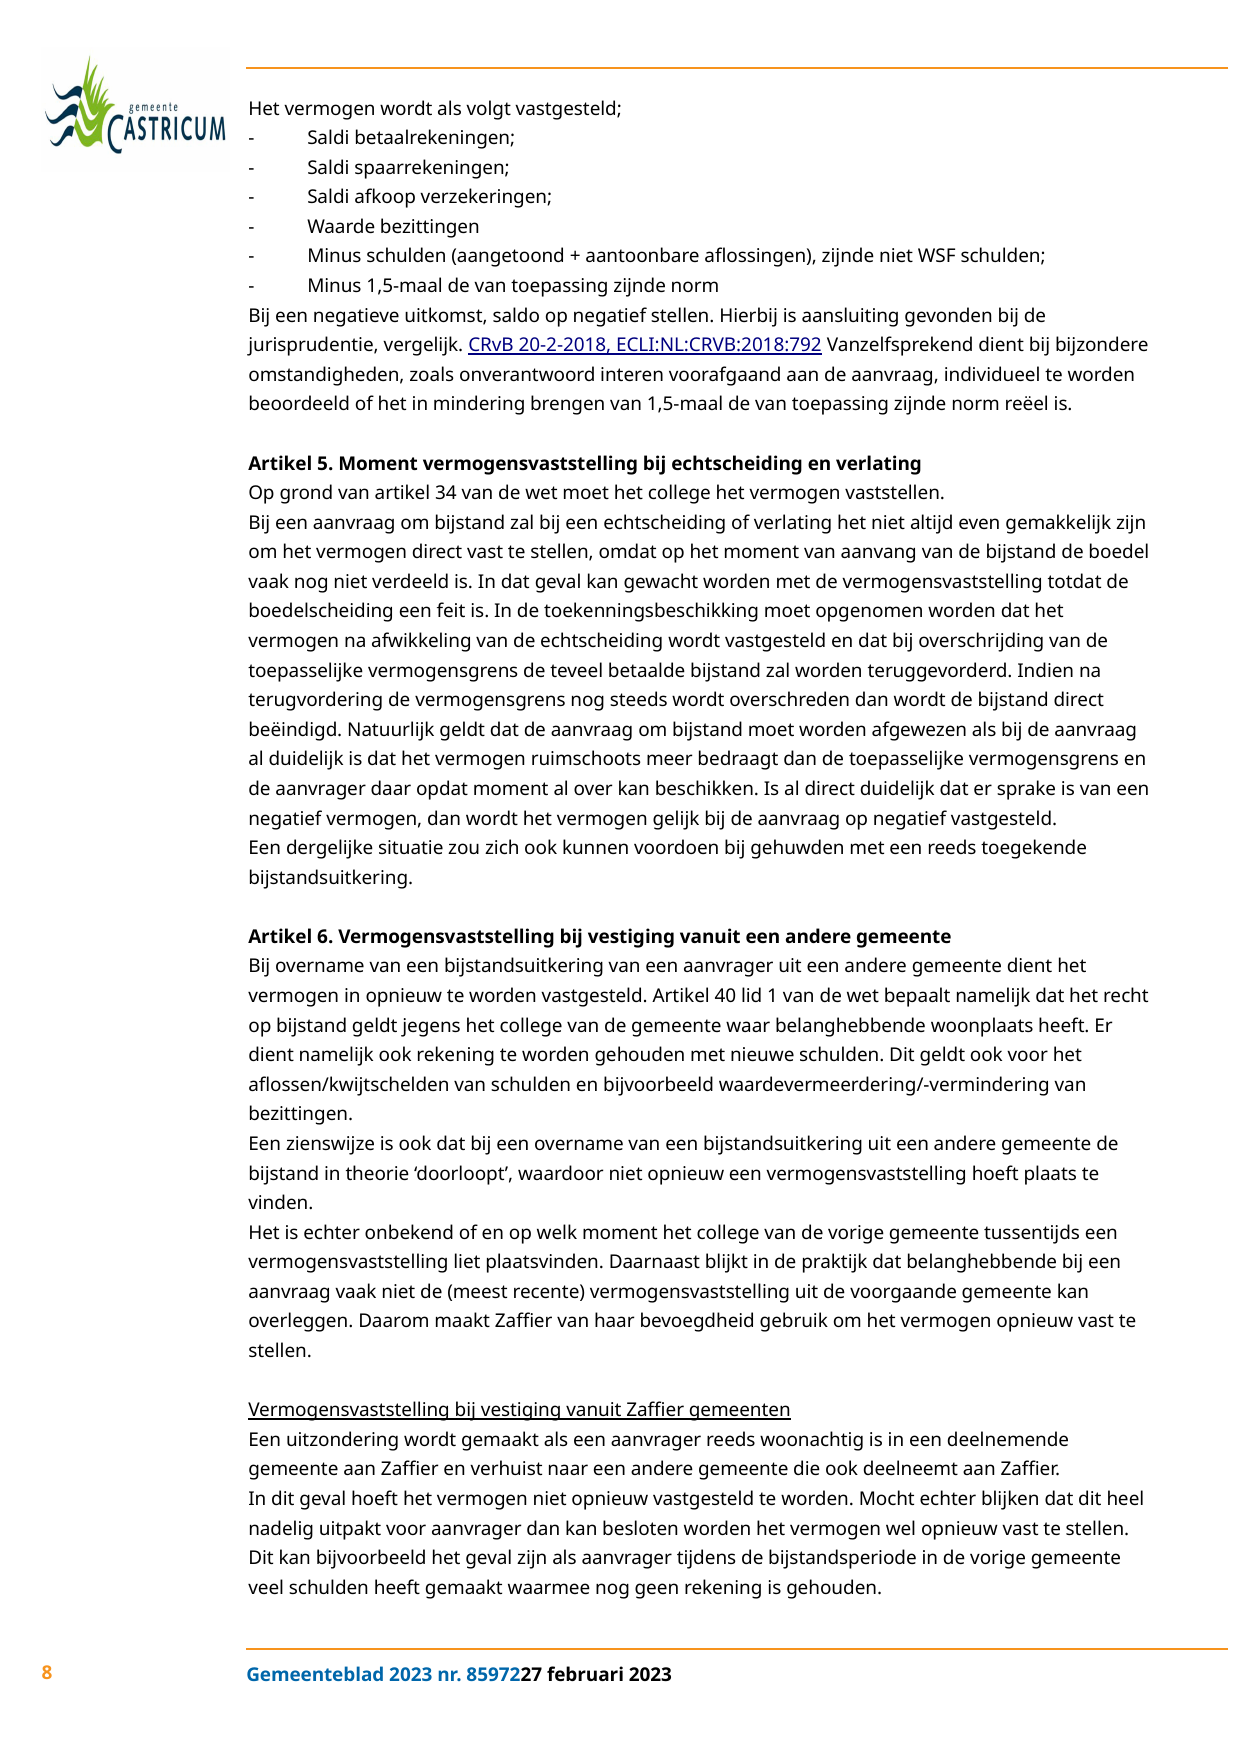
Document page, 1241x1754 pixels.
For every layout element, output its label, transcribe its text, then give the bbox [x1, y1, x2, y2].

text Het vermogen wordt als volgt vastgesteld; [248, 95, 1152, 121]
list Minus 1,5-maal de van toepassing zijnde norm [248, 272, 1152, 298]
text Vermogensvaststelling bij vestiging vanuit Zaffier gemeenten [248, 1396, 1152, 1422]
list Saldi afkoop verzekeringen; [248, 183, 1152, 209]
picture [41, 47, 231, 172]
text Bij een negatieve uitkomst, saldo op negatief stellen. Hierbij is aansluiting gevonden bij de jurisprudentie, vergelijk. CRvB 20-2-2018, ECLI:NL:CRVB:2018:792 Vanzelfsprekend dient bij bijzondere omstandigheden, zoals onverantwoord interen voorafgaand aan de aanvraag, individueel te worden beoordeeld of het in mindering brengen van 1,5-maal de van toepassing zijnde norm reëel is. [248, 302, 1152, 416]
text Een zienswijze is ook dat bij een overname van een bijstandsuitkering uit een andere gemeente de bijstand in theorie ‘doorloopt’, waardoor niet opnieuw een vermogensvaststelling hoeft plaats te vinden. [248, 1130, 1152, 1215]
text Artikel 6. Vermogensvaststelling bij vestiging vanuit een andere gemeente [248, 923, 1152, 949]
text In dit geval hoeft het vermogen niet opnieuw vastgesteld te worden. Mocht echter blijken dat dit heel nadelig uitpakt voor aanvrager dan kan besloten worden het vermogen wel opnieuw vast te stellen. Dit kan bijvoorbeeld het geval zijn als aanvrager tijdens de bijstandsperiode in de vorige gemeente veel schulden heeft gemaakt waarmee nog geen rekening is gehouden. [248, 1485, 1152, 1600]
text Artikel 5. Moment vermogensvaststelling bij echtscheiding en verlating [248, 450, 1152, 476]
text Bij een aanvraag om bijstand zal bij een echtscheiding of verlating het niet altijd even gemakkelijk zijn om het vermogen direct vast te stellen, omdat op het moment van aanvang van de bijstand de boedel vaak nog niet verdeeld is. In dat geval kan gewacht worden met de vermogensvaststelling totdat de boedelscheiding een feit is. In de toekenningsbeschikking moet opgenomen worden dat het vermogen na afwikkeling van de echtscheiding wordt vastgesteld en dat bij overschrijding van de toepasselijke vermogensgrens de teveel betaalde bijstand zal worden teruggevorderd. Indien na terugvordering de vermogensgrens nog steeds wordt overschreden dan wordt de bijstand direct beëindigd. Natuurlijk geldt dat de aanvraag om bijstand moet worden afgewezen als bij de aanvraag al duidelijk is dat het vermogen ruimschoots meer bedraagt dan de toepasselijke vermogensgrens en de aanvrager daar opdat moment al over kan beschikken. Is al direct duidelijk dat er sprake is van een negatief vermogen, dan wordt het vermogen gelijk bij de aanvraag op negatief vastgesteld. [248, 509, 1152, 831]
text Een dergelijke situatie zou zich ook kunnen voordoen bij gehuwden met een reeds toegekende bijstandsuitkering. [248, 834, 1152, 890]
list Minus schulden (aangetoond + aantoonbare aflossingen), zijnde niet WSF schulden; [248, 243, 1152, 268]
text Een uitzondering wordt gemaakt als een aanvrager reeds woonachtig is in een deelnemende gemeente aan Zaffier en verhuist naar een andere gemeente die ook deelneemt aan Zaffier. [248, 1426, 1152, 1481]
list Saldi spaarrekeningen; [248, 154, 1152, 180]
list Waarde bezittingen [248, 213, 1152, 239]
text Het is echter onbekend of en op welk moment het college van de vorige gemeente tussentijds een vermogensvaststelling liet plaatsvinden. Daarnaast blijkt in de praktijk dat belanghebbende bij een aanvraag vaak niet de (meest recente) vermogensvaststelling uit de voorgaande gemeente kan overleggen. Daarom maakt Zaffier van haar bevoegdheid gebruik om het vermogen opnieuw vast te stellen. [248, 1219, 1152, 1363]
text Bij overname van een bijstandsuitkering van een aanvrager uit een andere gemeente dient het vermogen in opnieuw te worden vastgesteld. Artikel 40 lid 1 van de wet bepaalt namelijk dat het recht op bijstand geldt jegens het college van de gemeente waar belanghebbende woonplaats heeft. Er dient namelijk ook rekening te worden gehouden met nieuwe schulden. Dit geldt ook voor het aflossen/kwijtschelden van schulden en bijvoorbeeld waardevermeerdering/-vermindering van bezittingen. [248, 953, 1152, 1126]
list Saldi betaalrekeningen; [248, 124, 1152, 150]
text Op grond van artikel 34 van de wet moet het college het vermogen vaststellen. [248, 479, 1152, 505]
